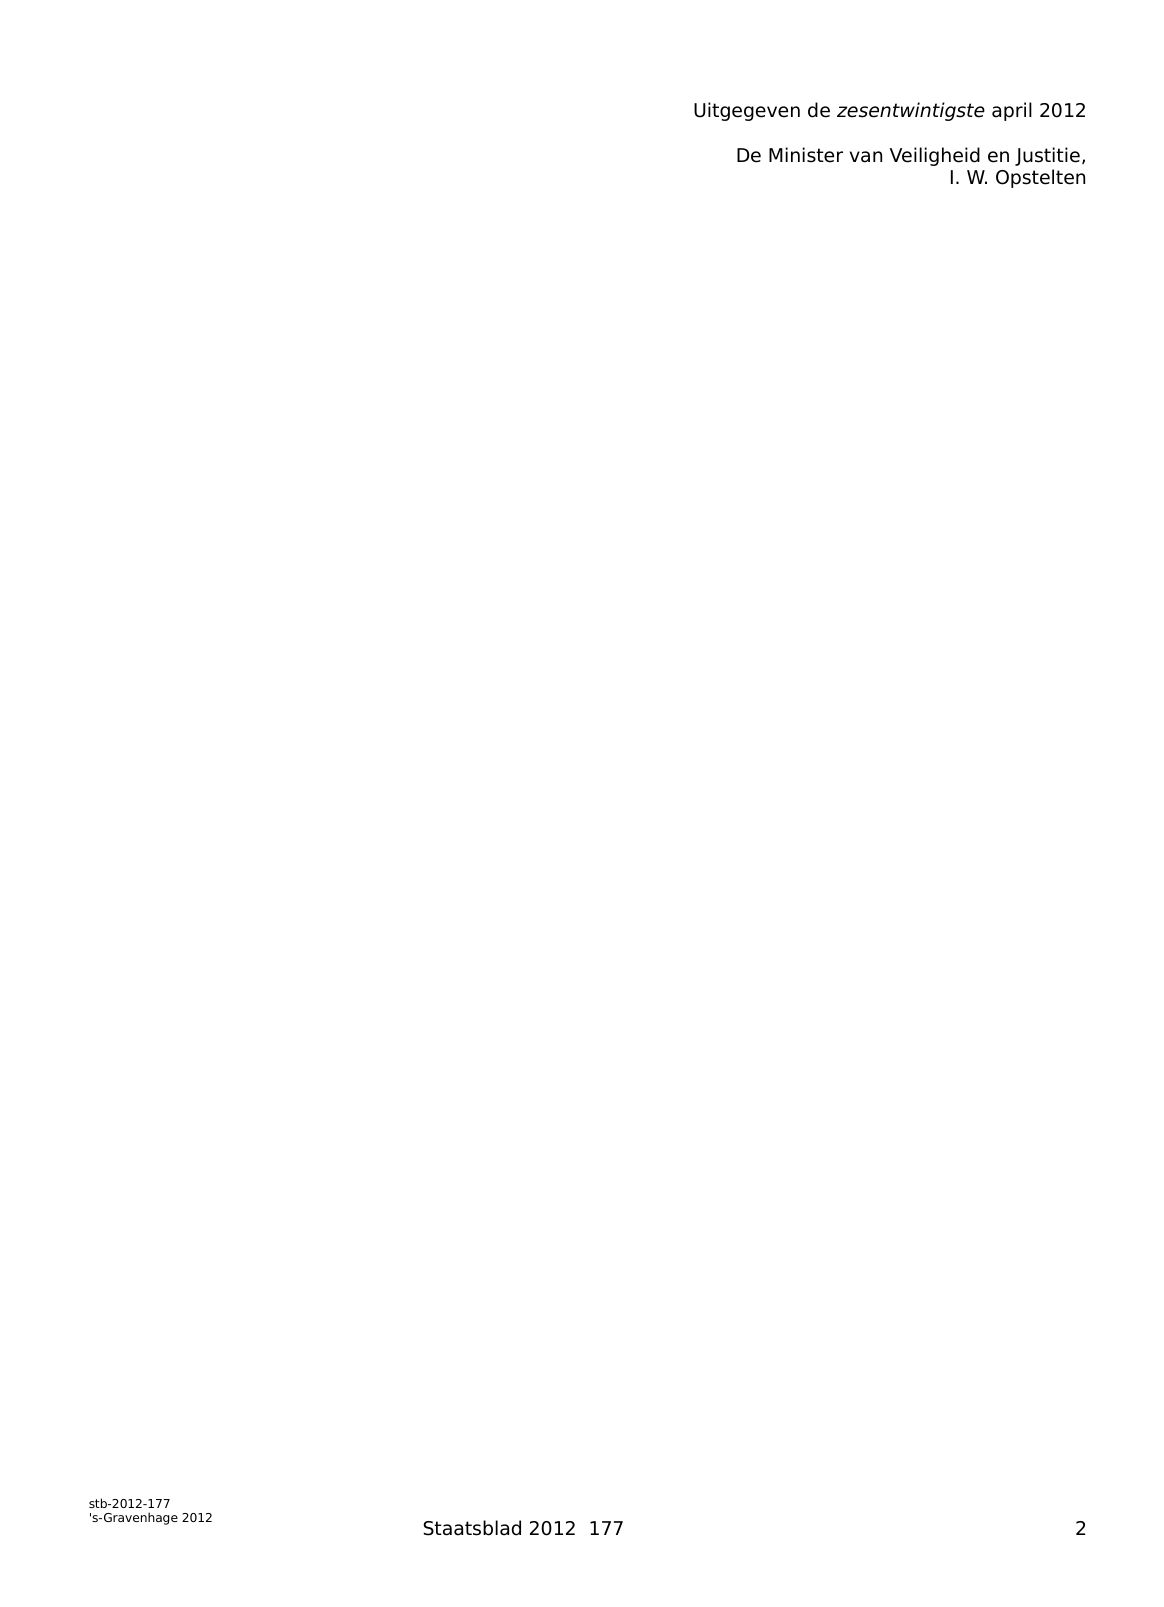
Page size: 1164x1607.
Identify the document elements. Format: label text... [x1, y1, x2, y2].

text Uitgegeven de zesentwintigste april 2012 [422, 100, 1087, 122]
text De Minister van Veiligheid en Justitie, I. W. Opstelten [422, 144, 1087, 188]
text 's-Gravenhage 2012 [88, 1511, 323, 1525]
text stb-2012-177 [88, 1497, 323, 1511]
